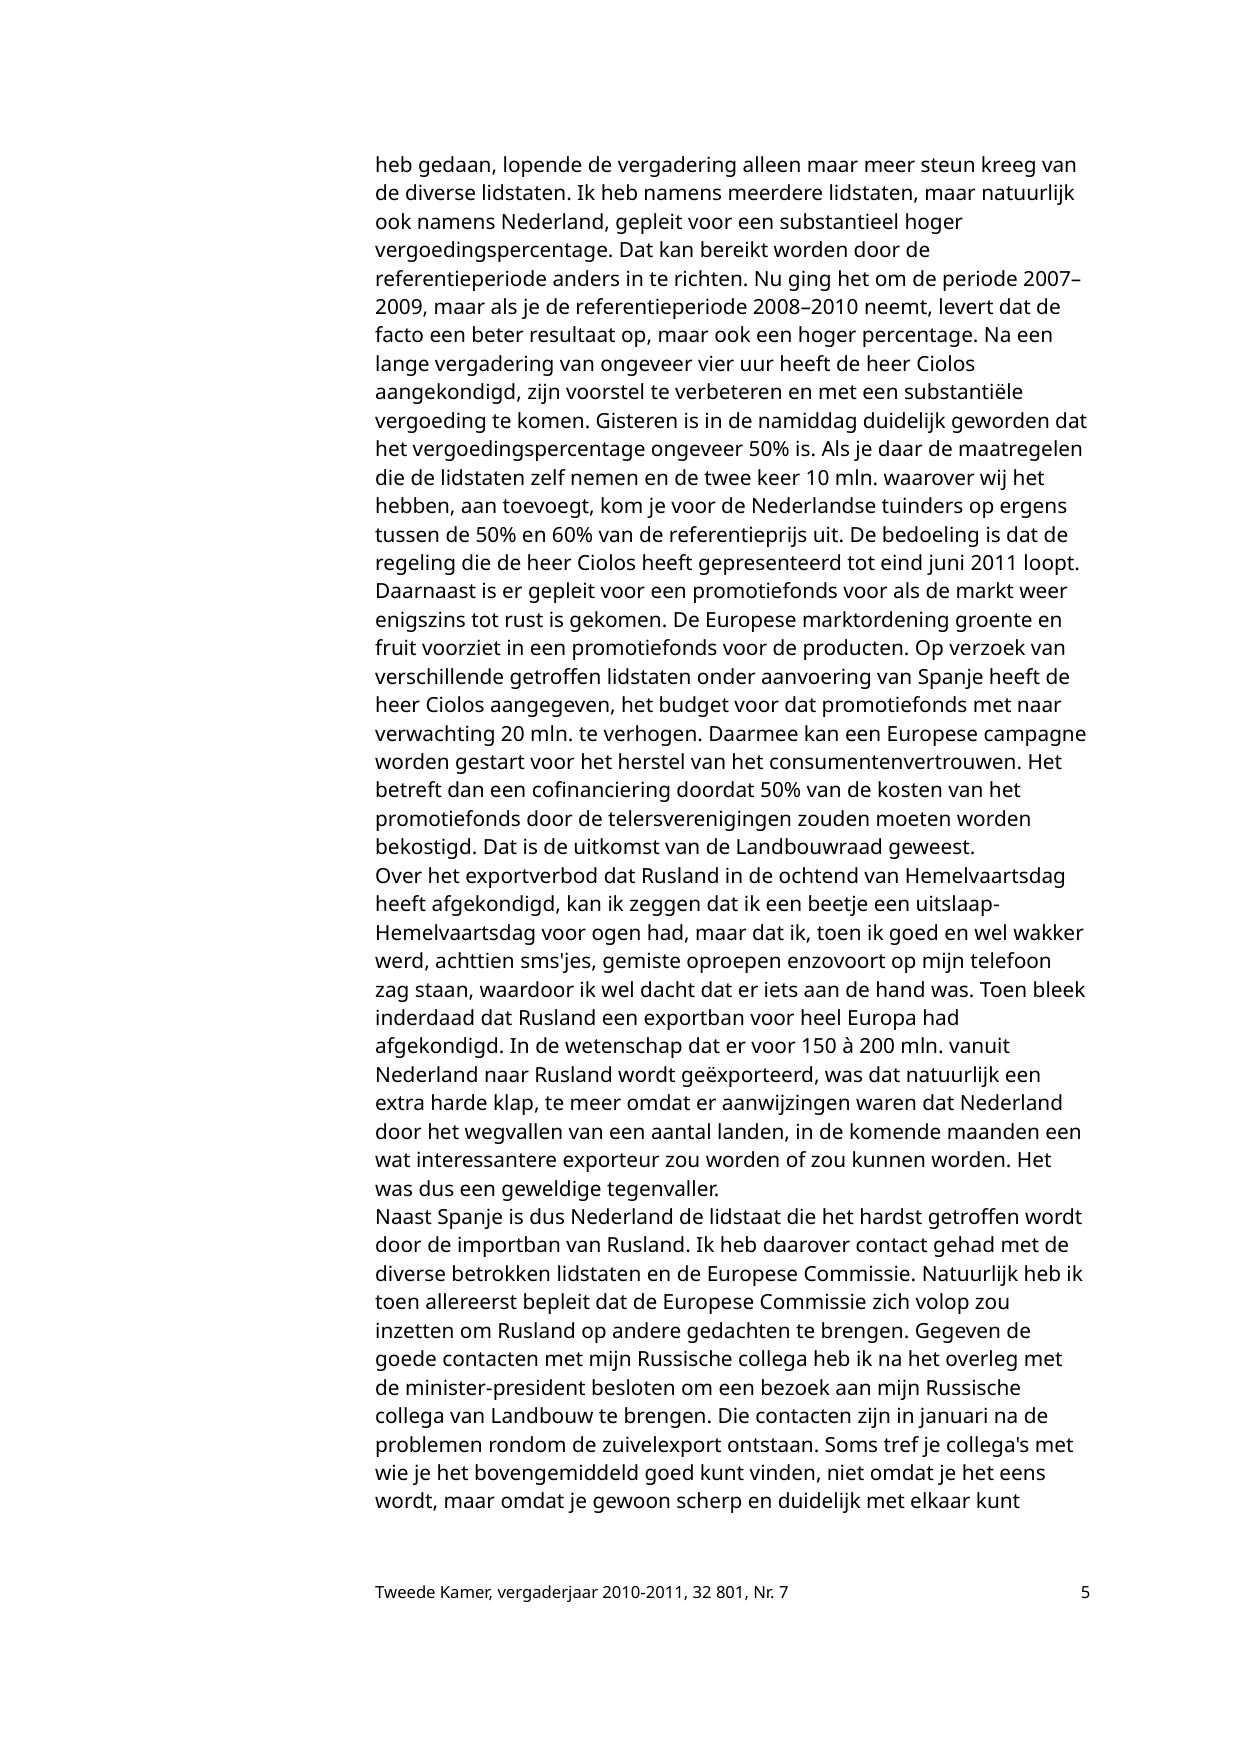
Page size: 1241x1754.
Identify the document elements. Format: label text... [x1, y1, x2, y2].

text Naast Spanje is dus Nederland de lidstaat die het hardst getroffen wordt door de importban van Rusland. Ik heb daarover contact gehad met de diverse betrokken lidstaten en de Europese Commissie. Natuurlijk heb ik toen allereerst bepleit dat de Europese Commissie zich volop zou inzetten om Rusland op andere gedachten te brengen. Gegeven de goede contacten met mijn Russische collega heb ik na het overleg met de minister-president besloten om een bezoek aan mijn Russische collega van Landbouw te brengen. Die contacten zijn in januari na de problemen rondom de zuivelexport ontstaan. Soms tref je collega's met wie je het bovengemiddeld goed kunt vinden, niet omdat je het eens wordt, maar omdat je gewoon scherp en duidelijk met elkaar kunt [375, 1202, 1090, 1515]
text heb gedaan, lopende de vergadering alleen maar meer steun kreeg van de diverse lidstaten. Ik heb namens meerdere lidstaten, maar natuurlijk ook namens Nederland, gepleit voor een substantieel hoger vergoedingspercentage. Dat kan bereikt worden door de referentieperiode anders in te richten. Nu ging het om de periode 2007–2009, maar als je de referentieperiode 2008–2010 neemt, levert dat de facto een beter resultaat op, maar ook een hoger percentage. Na een lange vergadering van ongeveer vier uur heeft de heer Ciolos aangekondigd, zijn voorstel te verbeteren en met een substantiële vergoeding te komen. Gisteren is in de namiddag duidelijk geworden dat het vergoedingspercentage ongeveer 50% is. Als je daar de maatregelen die de lidstaten zelf nemen en de twee keer 10 mln. waarover wij het hebben, aan toevoegt, kom je voor de Nederlandse tuinders op ergens tussen de 50% en 60% van de referentieprijs uit. De bedoeling is dat de regeling die de heer Ciolos heeft gepresenteerd tot eind juni 2011 loopt. [375, 150, 1090, 577]
text Over het exportverbod dat Rusland in de ochtend van Hemelvaartsdag heeft afgekondigd, kan ik zeggen dat ik een beetje een uitslaap-Hemelvaartsdag voor ogen had, maar dat ik, toen ik goed en wel wakker werd, achttien sms'jes, gemiste oproepen enzovoort op mijn telefoon zag staan, waardoor ik wel dacht dat er iets aan de hand was. Toen bleek inderdaad dat Rusland een exportban voor heel Europa had afgekondigd. In de wetenschap dat er voor 150 à 200 mln. vanuit Nederland naar Rusland wordt geëxporteerd, was dat natuurlijk een extra harde klap, te meer omdat er aanwijzingen waren dat Nederland door het wegvallen van een aantal landen, in de komende maanden een wat interessantere exporteur zou worden of zou kunnen worden. Het was dus een geweldige tegenvaller. [375, 861, 1090, 1202]
text Daarnaast is er gepleit voor een promotiefonds voor als de markt weer enigszins tot rust is gekomen. De Europese marktordening groente en fruit voorziet in een promotiefonds voor de producten. Op verzoek van verschillende getroffen lidstaten onder aanvoering van Spanje heeft de heer Ciolos aangegeven, het budget voor dat promotiefonds met naar verwachting 20 mln. te verhogen. Daarmee kan een Europese campagne worden gestart voor het herstel van het consumentenvertrouwen. Het betreft dan een cofinanciering doordat 50% van de kosten van het promotiefonds door de telersverenigingen zouden moeten worden bekostigd. Dat is de uitkomst van de Landbouwraad geweest. [375, 577, 1090, 861]
